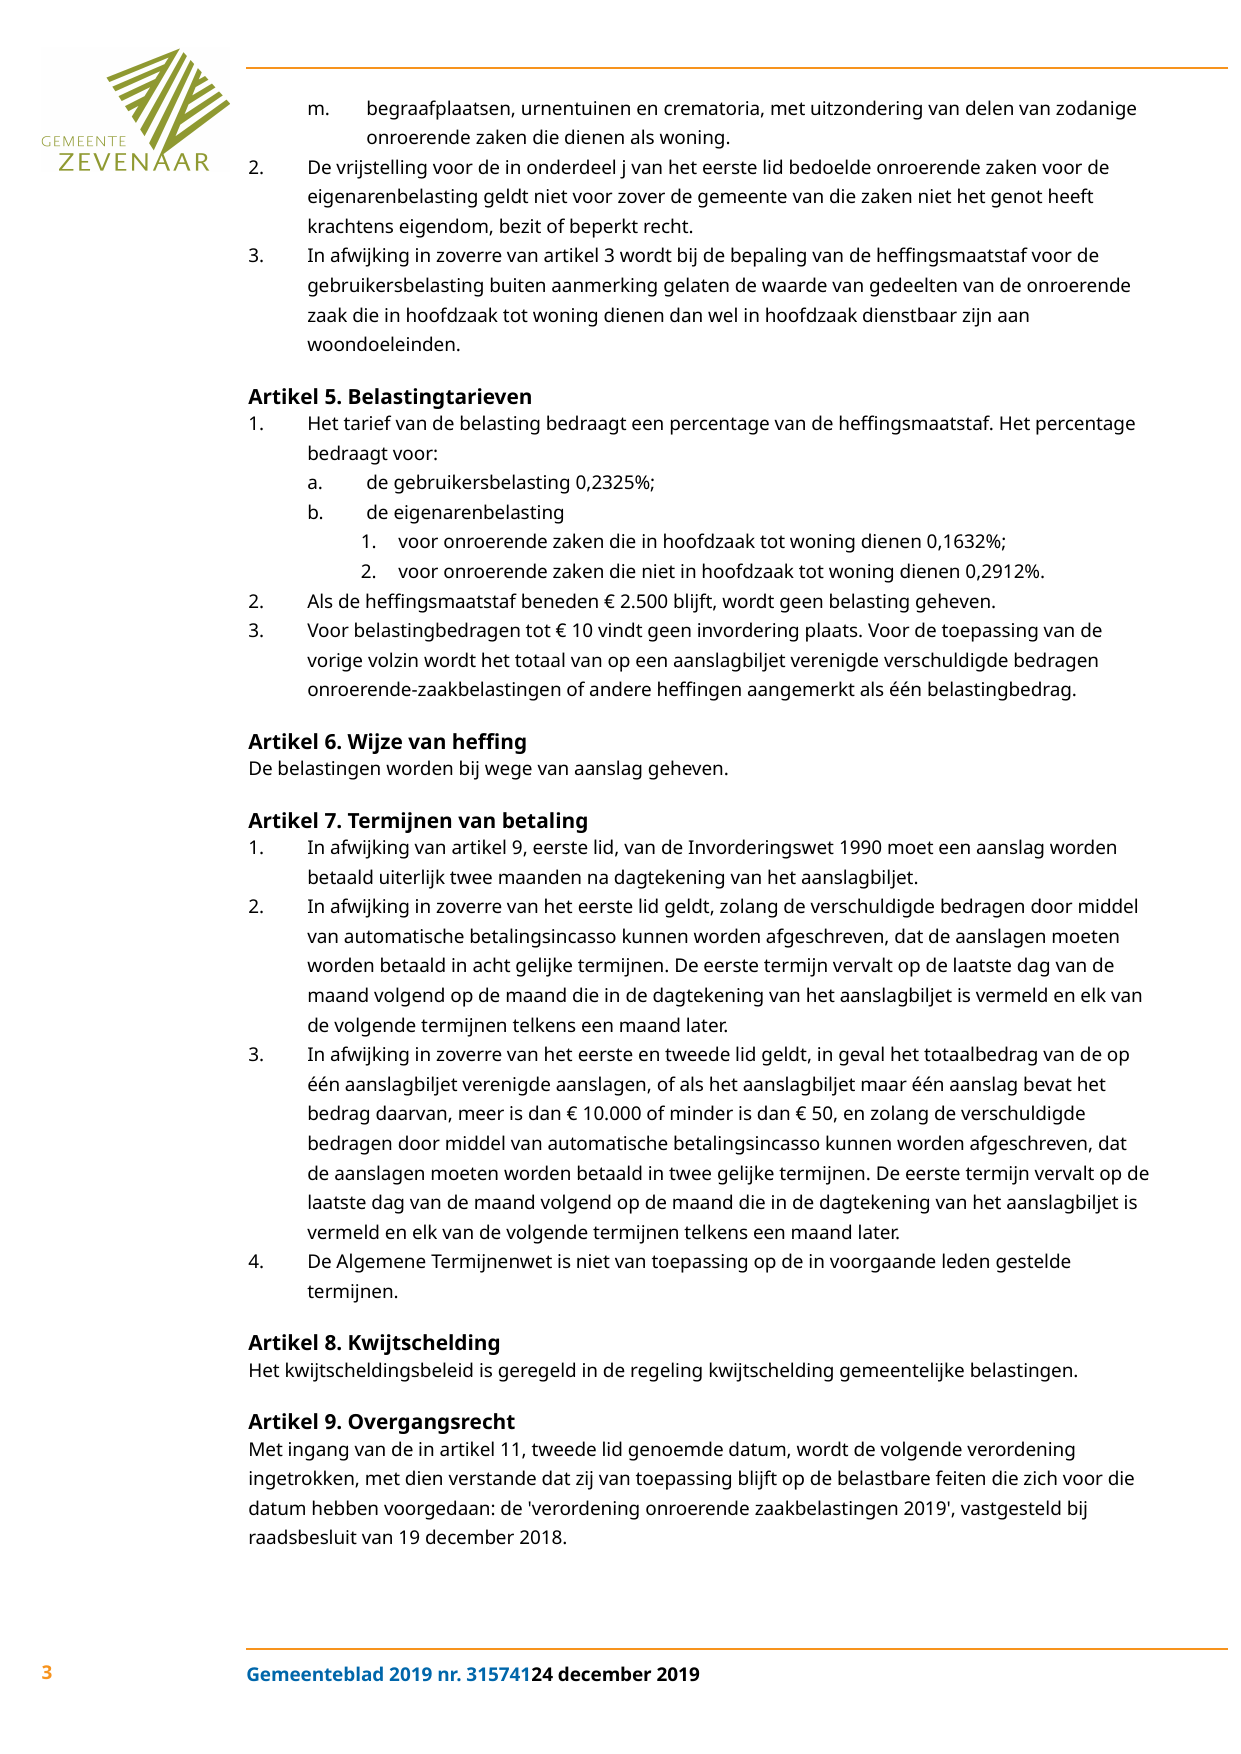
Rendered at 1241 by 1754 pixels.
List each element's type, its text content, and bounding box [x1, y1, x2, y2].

list Als de heffingsmaatstaf beneden € 2.500 blijft, wordt geen belasting geheven. [248, 588, 1152, 613]
text Artikel 9. Overgangsrecht [248, 1407, 1152, 1436]
list Voor belastingbedragen tot € 10 vindt geen invordering plaats. Voor de toepassing van de vorige volzin wordt het totaal van op een aanslagbiljet verenigde verschuldigde bedragen onroerende-zaakbelastingen of andere heffingen aangemerkt als één belastingbedrag. [248, 617, 1152, 702]
text Artikel 8. Kwijtschelding [248, 1328, 1152, 1357]
list De vrijstelling voor de in onderdeel j van het eerste lid bedoelde onroerende zaken voor de eigenarenbelasting geldt niet voor zover de gemeente van die zaken niet het genot heeft krachtens eigendom, bezit of beperkt recht. [248, 154, 1152, 239]
list In afwijking in zoverre van het eerste en tweede lid geldt, in geval het totaalbedrag van de op één aanslagbiljet verenigde aanslagen, of als het aanslagbiljet maar één aanslag bevat het bedrag daarvan, meer is dan € 10.000 of minder is dan € 50, en zolang de verschuldigde bedragen door middel van automatische betalingsincasso kunnen worden afgeschreven, dat de aanslagen moeten worden betaald in twee gelijke termijnen. De eerste termijn vervalt op de laatste dag van de maand volgend op de maand die in de dagtekening van het aanslagbiljet is vermeld en elk van de volgende termijnen telkens een maand later. [248, 1041, 1152, 1244]
list voor onroerende zaken die niet in hoofdzaak tot woning dienen 0,2912%. [361, 558, 1152, 584]
text De belastingen worden bij wege van aanslag geheven. [248, 755, 1152, 781]
list De Algemene Termijnenwet is niet van toepassing op de in voorgaande leden gestelde termijnen. [248, 1248, 1152, 1304]
list de gebruikersbelasting 0,2325%; [307, 469, 1152, 495]
list Het tarief van de belasting bedraagt een percentage van de heffingsmaatstaf. Het percentage bedraagt voor: [248, 410, 1152, 466]
list In afwijking in zoverre van artikel 3 wordt bij de bepaling van de heffingsmaatstaf voor de gebruikersbelasting buiten aanmerking gelaten de waarde van gedeelten van de onroerende zaak die in hoofdzaak tot woning dienen dan wel in hoofdzaak dienstbaar zijn aan woondoeleinden. [248, 243, 1152, 357]
text Artikel 6. Wijze van heffing [248, 727, 1152, 755]
picture [41, 47, 231, 172]
list voor onroerende zaken die in hoofdzaak tot woning dienen 0,1632%; [361, 529, 1152, 554]
text Met ingang van de in artikel 11, tweede lid genoemde datum, wordt de volgende verordening ingetrokken, met dien verstande dat zij van toepassing blijft op de belastbare feiten die zich voor die datum hebben voorgedaan: de 'verordening onroerende zaakbelastingen 2019', vastgesteld bij raadsbesluit van 19 december 2018. [248, 1436, 1152, 1550]
list In afwijking in zoverre van het eerste lid geldt, zolang de verschuldigde bedragen door middel van automatische betalingsincasso kunnen worden afgeschreven, dat de aanslagen moeten worden betaald in acht gelijke termijnen. De eerste termijn vervalt op de laatste dag van de maand volgend op de maand die in de dagtekening van het aanslagbiljet is vermeld en elk van de volgende termijnen telkens een maand later. [248, 893, 1152, 1037]
text Het kwijtscheldingsbeleid is geregeld in de regeling kwijtschelding gemeentelijke belastingen. [248, 1357, 1152, 1383]
text Artikel 7. Termijnen van betaling [248, 806, 1152, 834]
text Artikel 5. Belastingtarieven [248, 382, 1152, 410]
list In afwijking van artikel 9, eerste lid, van de Invorderingswet 1990 moet een aanslag worden betaald uiterlijk twee maanden na dagtekening van het aanslagbiljet. [248, 834, 1152, 889]
list de eigenarenbelasting [307, 499, 1152, 525]
list begraafplaatsen, urnentuinen en crematoria, met uitzondering van delen van zodanige onroerende zaken die dienen als woning. [307, 95, 1152, 150]
